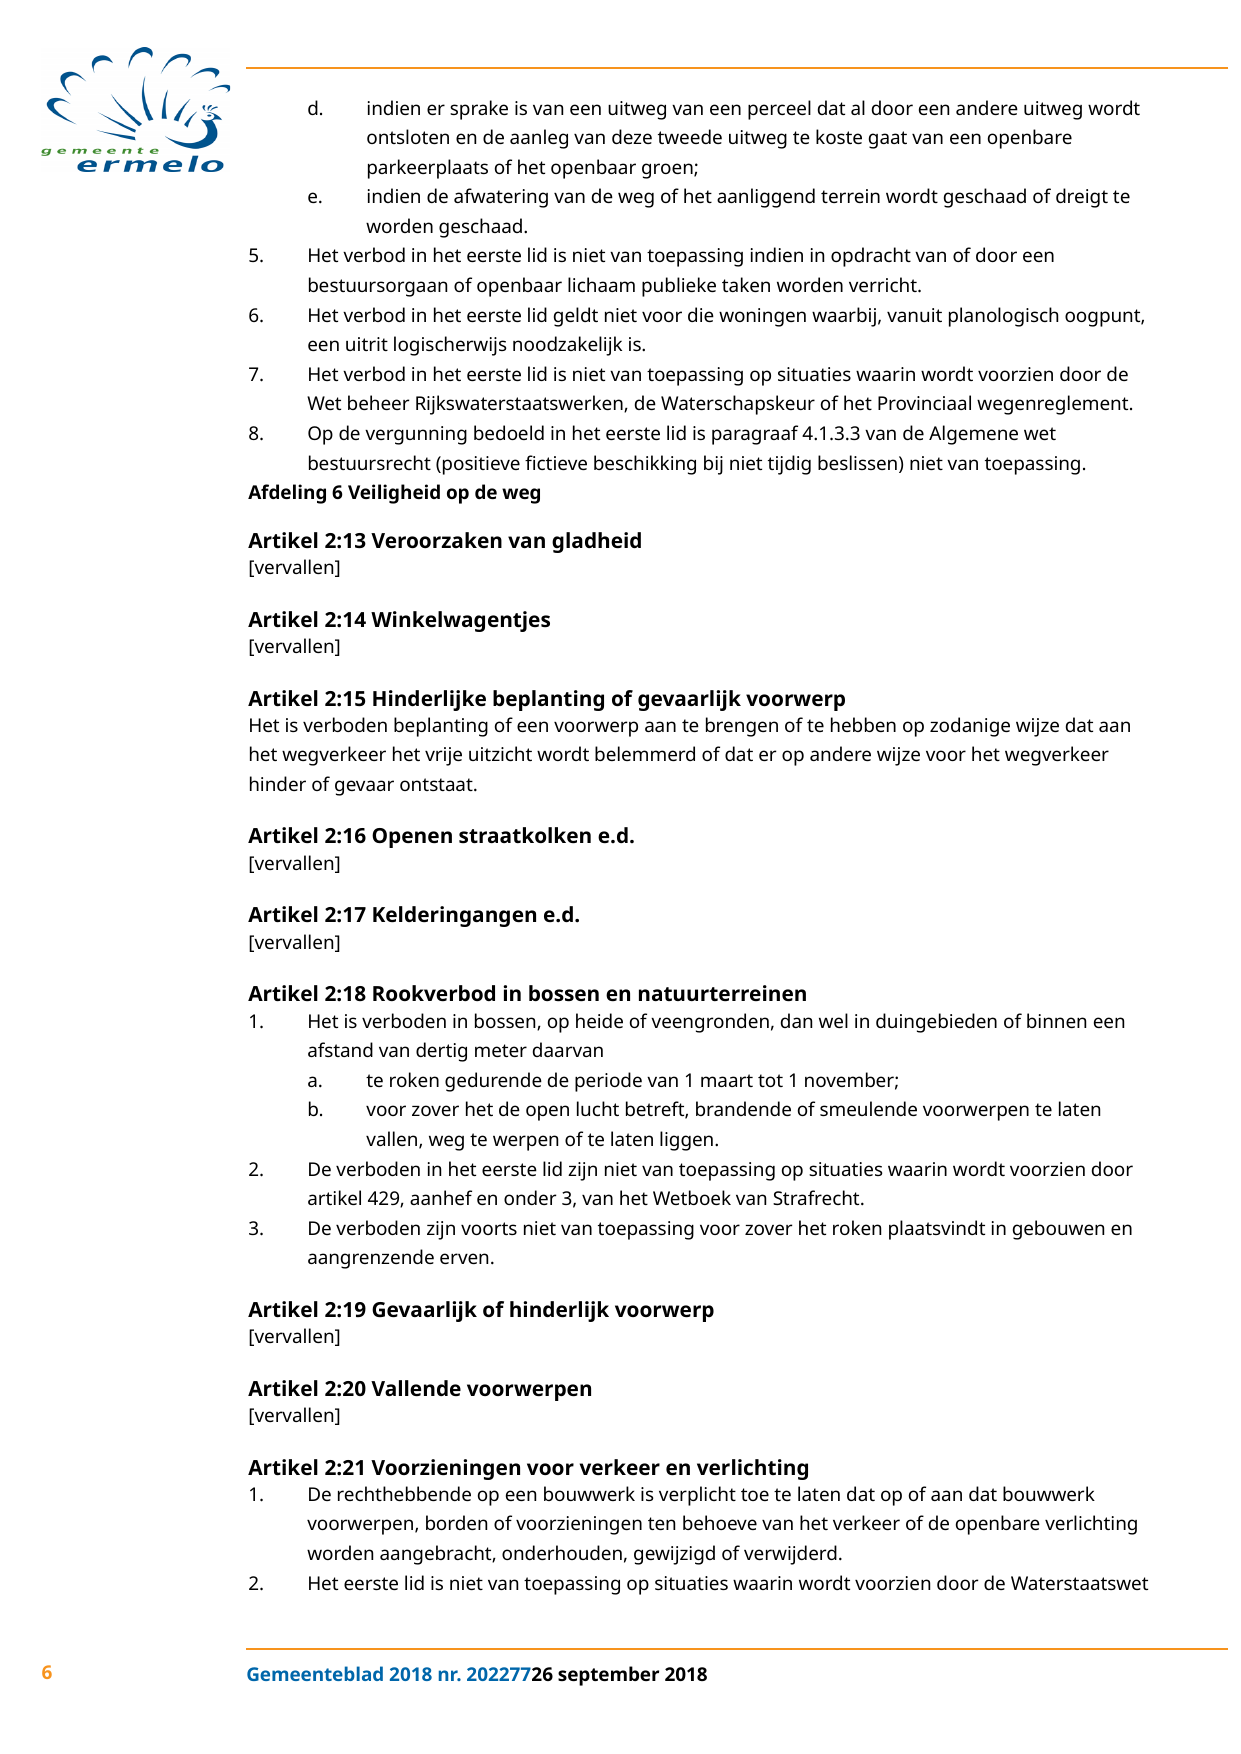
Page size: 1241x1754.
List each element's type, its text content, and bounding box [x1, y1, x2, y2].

text [vervallen] [248, 850, 1152, 876]
text Artikel 2:20 Vallende voorwerpen [248, 1374, 1152, 1402]
list De verboden zijn voorts niet van toepassing voor zover het roken plaatsvindt in gebouwen en aangrenzende erven. [248, 1215, 1152, 1270]
text Het is verboden beplanting of een voorwerp aan te brengen of te hebben op zodanige wijze dat aan het wegverkeer het vrije uitzicht wordt belemmerd of dat er op andere wijze voor het wegverkeer hinder of gevaar ontstaat. [248, 712, 1152, 797]
list Het is verboden in bossen, op heide of veengronden, dan wel in duingebieden of binnen een afstand van dertig meter daarvan [248, 1008, 1152, 1063]
text [vervallen] [248, 1323, 1152, 1349]
list Het verbod in het eerste lid geldt niet voor die woningen waarbij, vanuit planologisch oogpunt, een uitrit logischerwijs noodzakelijk is. [248, 302, 1152, 357]
text Artikel 2:14 Winkelwagentjes [248, 605, 1152, 633]
list Op de vergunning bedoeld in het eerste lid is paragraaf 4.1.3.3 van de Algemene wet bestuursrecht (positieve fictieve beschikking bij niet tijdig beslissen) niet van toepassing. [248, 420, 1152, 476]
list indien de afwatering van de weg of het aanliggend terrein wordt geschaad of dreigt te worden geschaad. [307, 183, 1152, 239]
list indien er sprake is van een uitweg van een perceel dat al door een andere uitweg wordt ontsloten en de aanleg van deze tweede uitweg te koste gaat van een openbare parkeerplaats of het openbaar groen; [307, 95, 1152, 180]
text Artikel 2:19 Gevaarlijk of hinderlijk voorwerp [248, 1295, 1152, 1323]
text Artikel 2:17 Kelderingangen e.d. [248, 901, 1152, 929]
list voor zover het de open lucht betreft, brandende of smeulende voorwerpen te laten vallen, weg te werpen of te laten liggen. [307, 1097, 1152, 1152]
list De rechthebbende op een bouwwerk is verplicht toe te laten dat op of aan dat bouwwerk voorwerpen, borden of voorzieningen ten behoeve van het verkeer of de openbare verlichting worden aangebracht, onderhouden, gewijzigd of verwijderd. [248, 1481, 1152, 1566]
text [vervallen] [248, 633, 1152, 659]
picture [41, 47, 231, 172]
text Afdeling 6 Veiligheid op de weg [248, 479, 1152, 505]
text [vervallen] [248, 929, 1152, 955]
text Artikel 2:15 Hinderlijke beplanting of gevaarlijk voorwerp [248, 684, 1152, 712]
text Artikel 2:18 Rookverbod in bossen en natuurterreinen [248, 979, 1152, 1008]
list Het verbod in het eerste lid is niet van toepassing op situaties waarin wordt voorzien door de Wet beheer Rijkswaterstaatswerken, de Waterschapskeur of het Provinciaal wegenreglement. [248, 361, 1152, 416]
text Artikel 2:21 Voorzieningen voor verkeer en verlichting [248, 1453, 1152, 1481]
list Het verbod in het eerste lid is niet van toepassing indien in opdracht van of door een bestuursorgaan of openbaar lichaam publieke taken worden verricht. [248, 243, 1152, 298]
text Artikel 2:16 Openen straatkolken e.d. [248, 822, 1152, 850]
text [vervallen] [248, 554, 1152, 580]
list Het eerste lid is niet van toepassing op situaties waarin wordt voorzien door de Waterstaatswet [248, 1570, 1152, 1596]
list De verboden in het eerste lid zijn niet van toepassing op situaties waarin wordt voorzien door artikel 429, aanhef en onder 3, van het Wetboek van Strafrecht. [248, 1156, 1152, 1211]
list te roken gedurende de periode van 1 maart tot 1 november; [307, 1067, 1152, 1093]
text [vervallen] [248, 1402, 1152, 1428]
text Artikel 2:13 Veroorzaken van gladheid [248, 526, 1152, 554]
